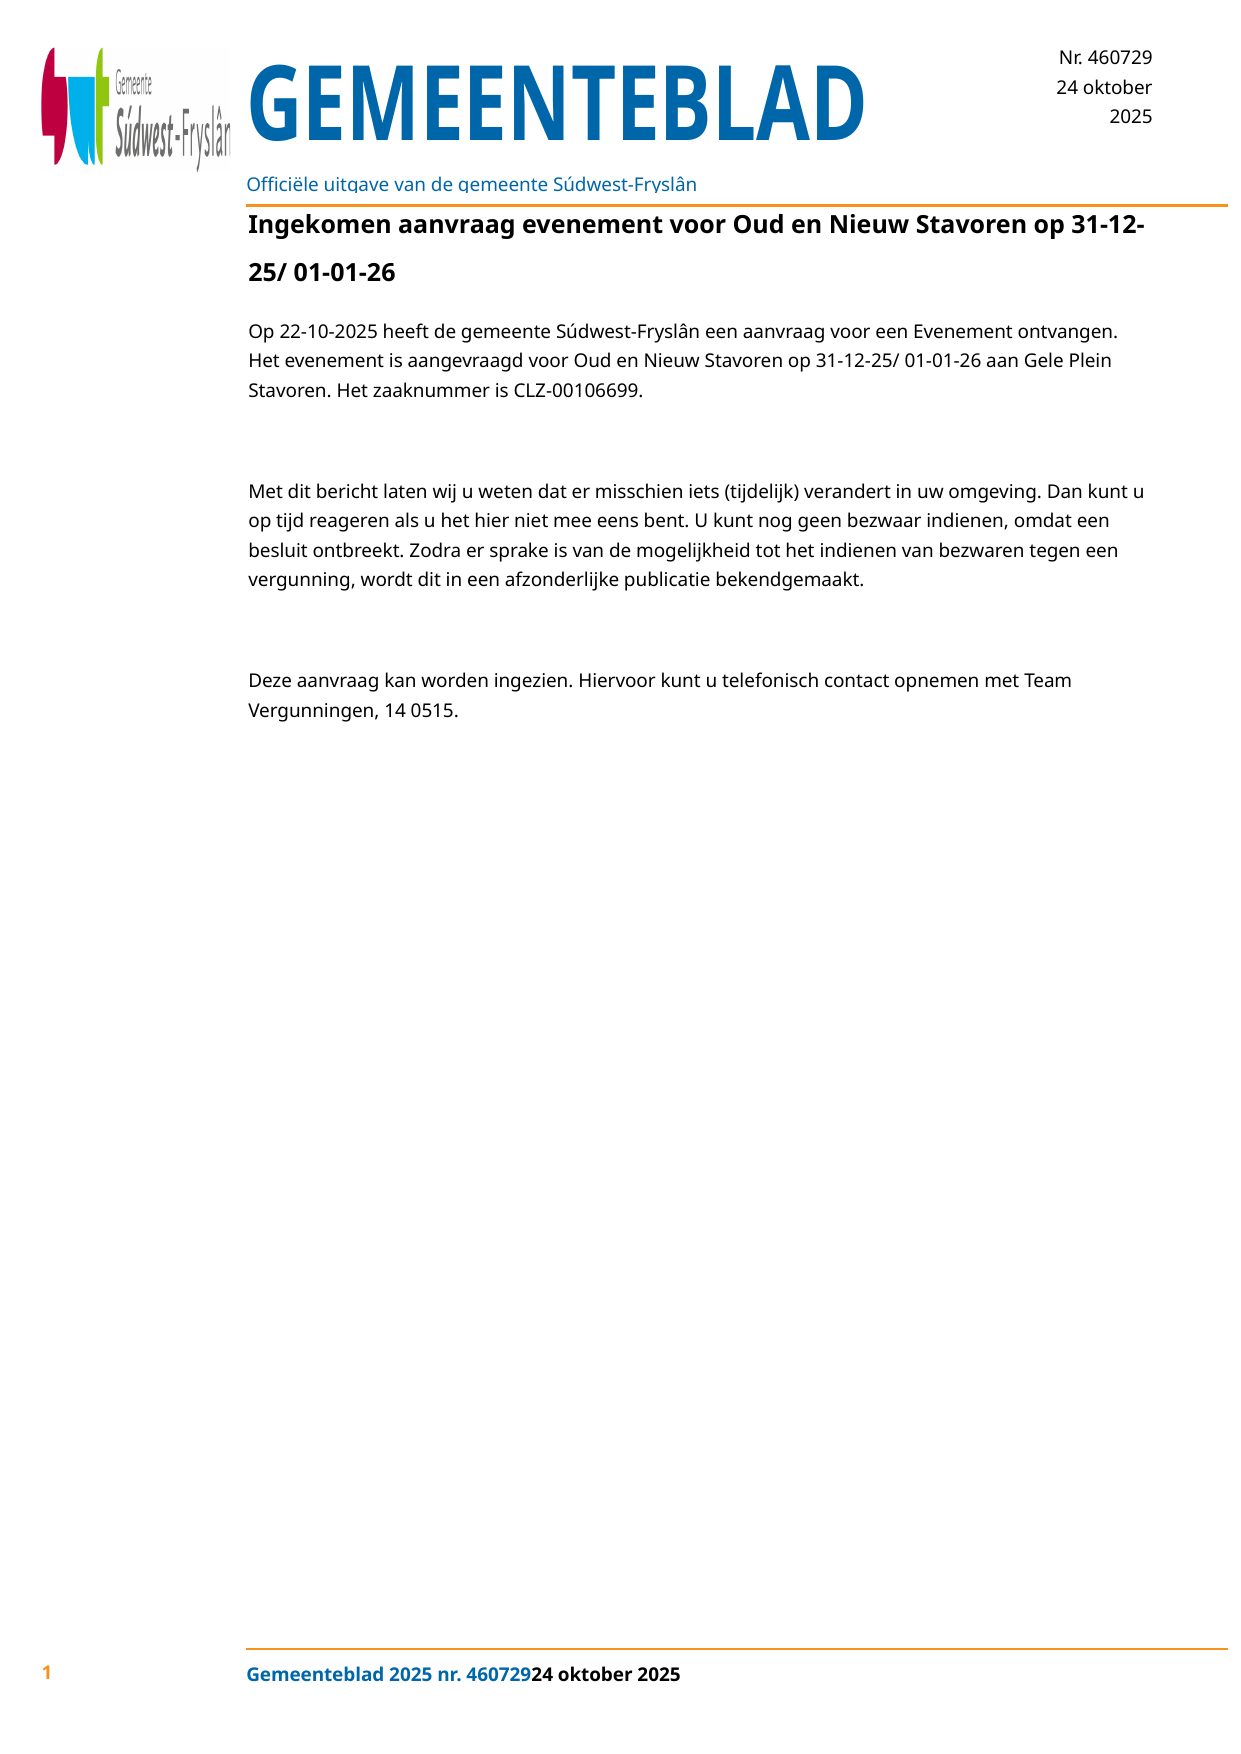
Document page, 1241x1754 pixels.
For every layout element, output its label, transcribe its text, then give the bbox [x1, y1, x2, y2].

text Op 22-10-2025 heeft de gemeente Súdwest-Fryslân een aanvraag voor een Evenement ontvangen. Het evenement is aangevraagd voor Oud en Nieuw Stavoren op 31-12-25/ 01-01-26 aan Gele Plein Stavoren. Het zaaknummer is CLZ-00106699. [248, 318, 1152, 403]
text Ingekomen aanvraag evenement voor Oud en Nieuw Stavoren op 31-12-25/ 01-01-26 [248, 207, 1152, 288]
text Met dit bericht laten wij u weten dat er misschien iets (tijdelijk) verandert in uw omgeving. Dan kunt u op tijd reageren als u het hier niet mee eens bent. U kunt nog geen bezwaar indienen, omdat een besluit ontbreekt. Zodra er sprake is van de mogelijkheid tot het indienen van bezwaren tegen een vergunning, wordt dit in een afzonderlijke publicatie bekendgemaakt. [248, 478, 1152, 592]
picture [41, 47, 231, 172]
text Deze aanvraag kan worden ingezien. Hiervoor kunt u telefonisch contact opnemen met Team Vergunningen, 14 0515. [248, 667, 1152, 723]
